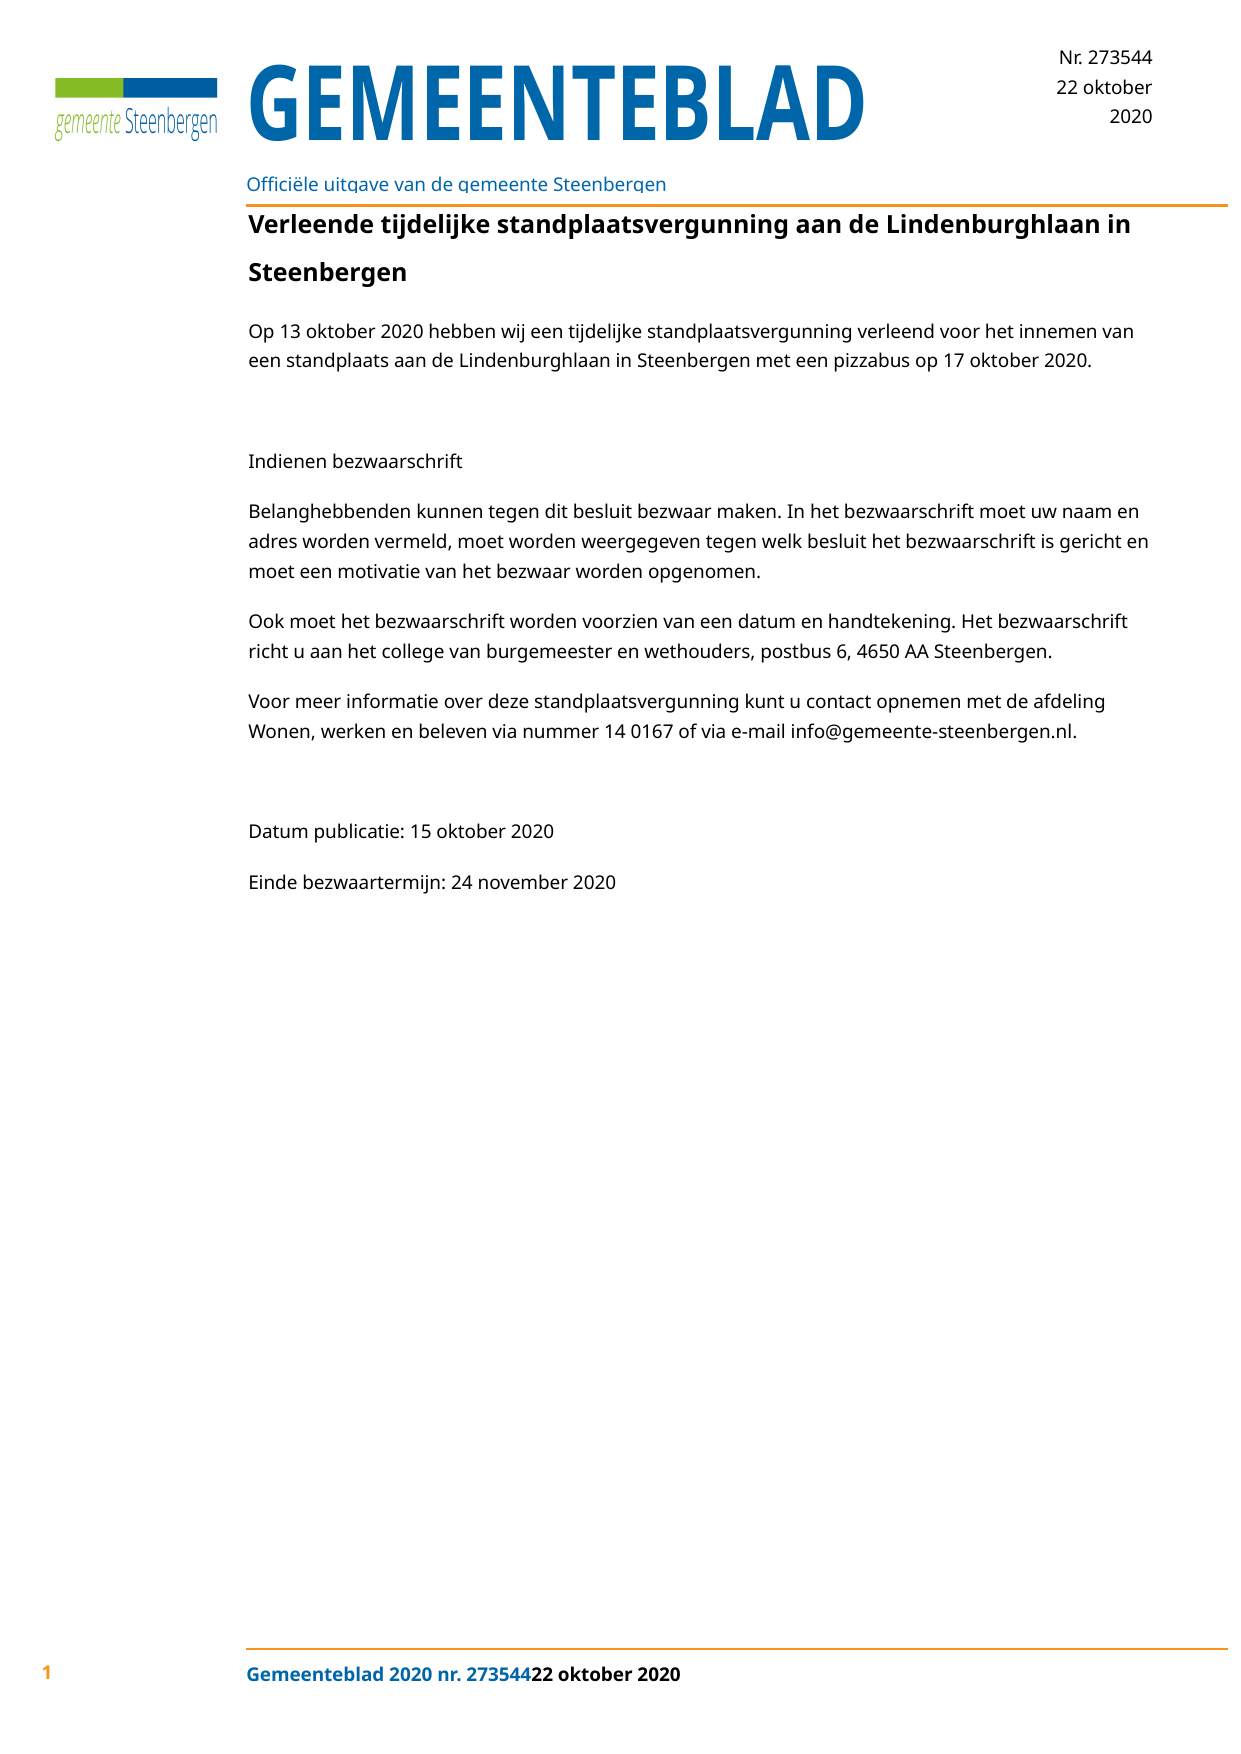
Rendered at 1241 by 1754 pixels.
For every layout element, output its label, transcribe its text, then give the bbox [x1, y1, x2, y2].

text Op 13 oktober 2020 hebben wij een tijdelijke standplaatsvergunning verleend voor het innemen van een standplaats aan de Lindenburghlaan in Steenbergen met een pizzabus op 17 oktober 2020. [248, 318, 1152, 373]
picture [41, 47, 231, 172]
text Indienen bezwaarschrift [248, 448, 1152, 474]
text Voor meer informatie over deze standplaatsvergunning kunt u contact opnemen met de afdeling Wonen, werken en beleven via nummer 14 0167 of via e-mail info@gemeente-steenbergen.nl. [248, 688, 1152, 744]
text Ook moet het bezwaarschrift worden voorzien van een datum en handtekening. Het bezwaarschrift richt u aan het college van burgemeester en wethouders, postbus 6, 4650 AA Steenbergen. [248, 608, 1152, 664]
text Verleende tijdelijke standplaatsvergunning aan de Lindenburghlaan in Steenbergen [248, 207, 1152, 288]
text Datum publicatie: 15 oktober 2020 [248, 819, 1152, 844]
text Belanghebbenden kunnen tegen dit besluit bezwaar maken. In het bezwaarschrift moet uw naam en adres worden vermeld, moet worden weergegeven tegen welk besluit het bezwaarschrift is gericht en moet een motivatie van het bezwaar worden opgenomen. [248, 499, 1152, 584]
text Einde bezwaartermijn: 24 november 2020 [248, 869, 1152, 895]
